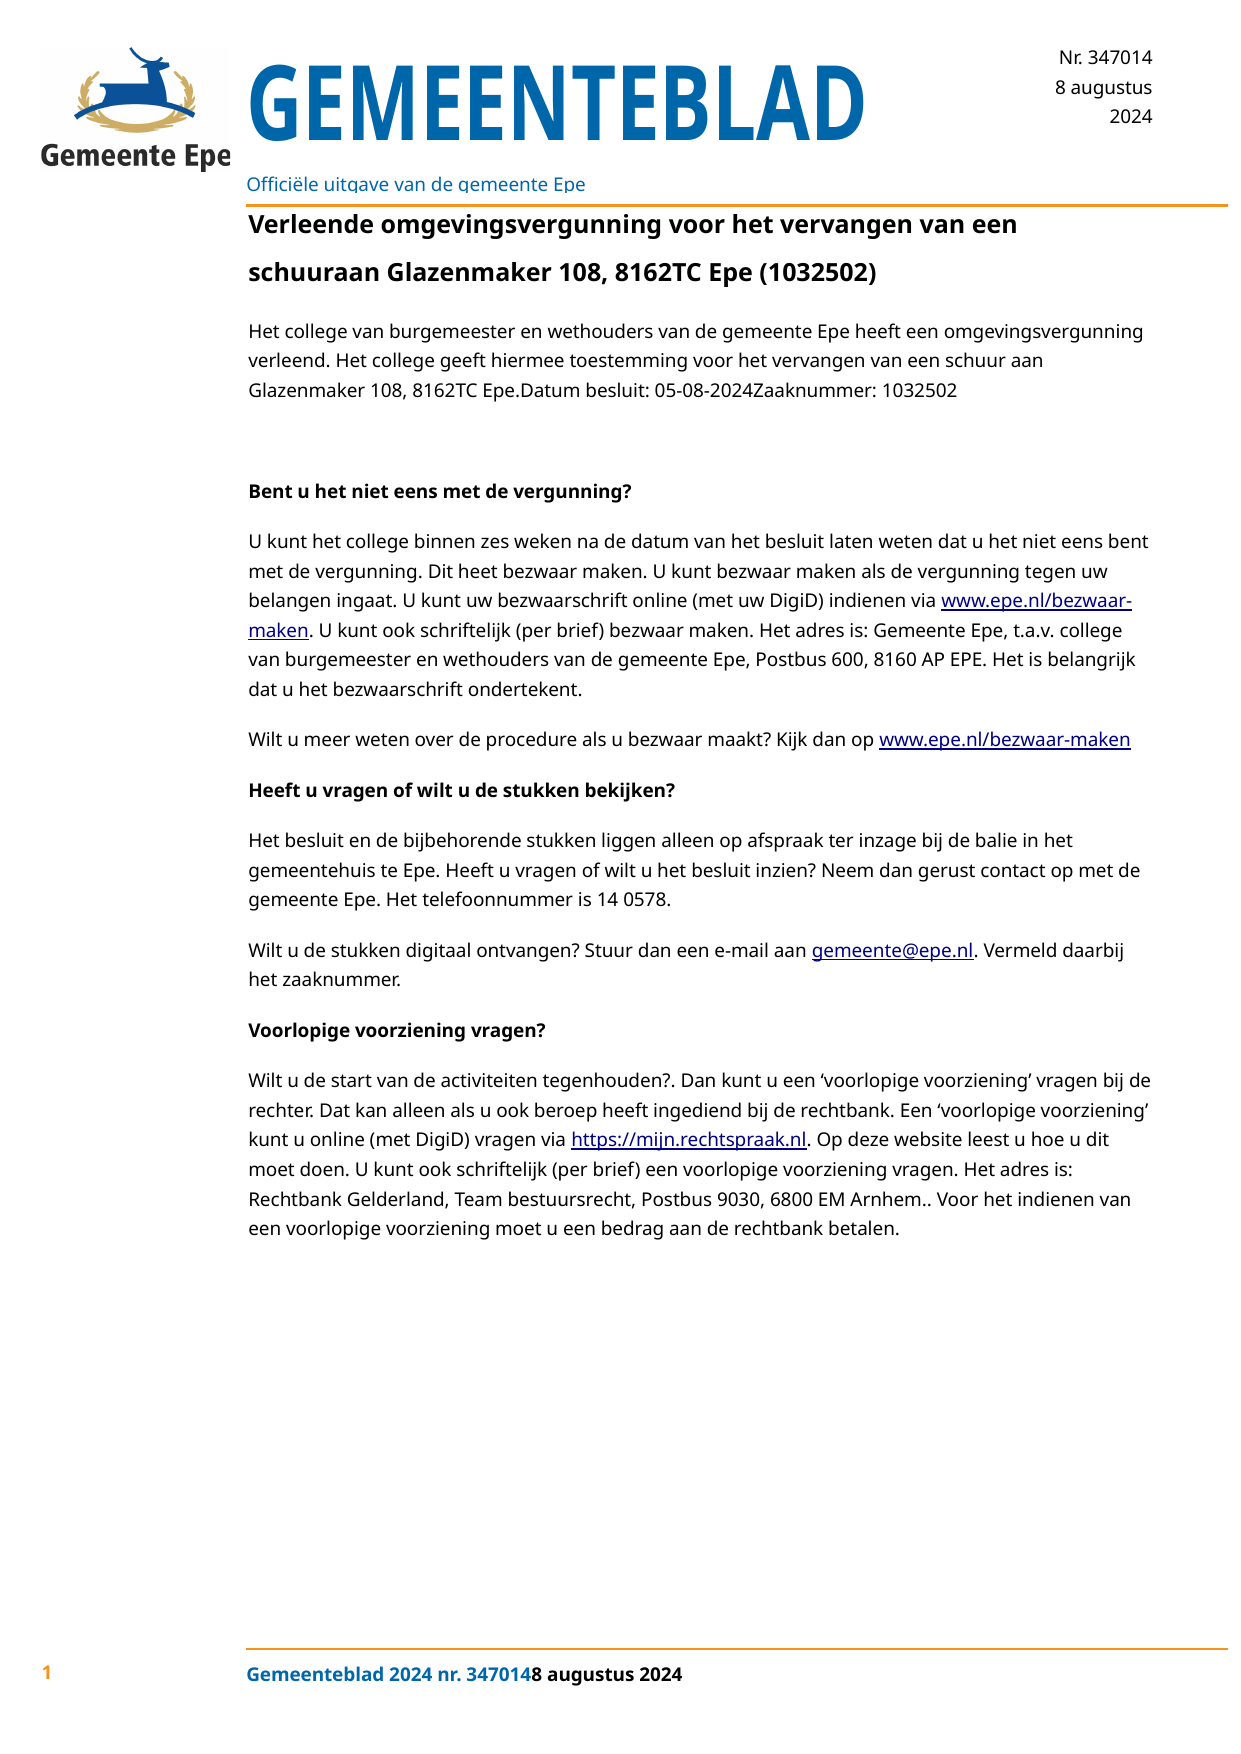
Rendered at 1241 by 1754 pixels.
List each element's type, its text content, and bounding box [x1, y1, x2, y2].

text Het college van burgemeester en wethouders van de gemeente Epe heeft een omgevingsvergunning verleend. Het college geeft hiermee toestemming voor het vervangen van een schuur aan Glazenmaker 108, 8162TC Epe.Datum besluit: 05-08-2024Zaaknummer: 1032502 [248, 318, 1152, 403]
text Heeft u vragen of wilt u de stukken bekijken? [248, 777, 1152, 803]
text Voorlopige voorziening vragen? [248, 1017, 1152, 1043]
text Verleende omgevingsvergunning voor het vervangen van een schuuraan Glazenmaker 108, 8162TC Epe (1032502) [248, 207, 1152, 288]
picture [41, 47, 231, 172]
text Het besluit en de bijbehorende stukken liggen alleen op afspraak ter inzage bij de balie in het gemeentehuis te Epe. Heeft u vragen of wilt u het besluit inzien? Neem dan gerust contact op met de gemeente Epe. Het telefoonnummer is 14 0578. [248, 827, 1152, 912]
text Wilt u de stukken digitaal ontvangen? Stuur dan een e-mail aan gemeente@epe.nl. Vermeld daarbij het zaaknummer. [248, 937, 1152, 992]
text U kunt het college binnen zes weken na de datum van het besluit laten weten dat u het niet eens bent met de vergunning. Dit heet bezwaar maken. U kunt bezwaar maken als de vergunning tegen uw belangen ingaat. U kunt uw bezwaarschrift online (met uw DigiD) indienen via www.epe.nl/bezwaar-maken. U kunt ook schriftelijk (per brief) bezwaar maken. Het adres is: Gemeente Epe, t.a.v. college van burgemeester en wethouders van de gemeente Epe, Postbus 600, 8160 AP EPE. Het is belangrijk dat u het bezwaarschrift ondertekent. [248, 528, 1152, 702]
text Wilt u meer weten over de procedure als u bezwaar maakt? Kijk dan op www.epe.nl/bezwaar-maken [248, 727, 1152, 752]
text Wilt u de start van de activiteiten tegenhouden?. Dan kunt u een ‘voorlopige voorziening’ vragen bij de rechter. Dat kan alleen als u ook beroep heeft ingediend bij de rechtbank. Een ‘voorlopige voorziening’ kunt u online (met DigiD) vragen via https://mijn.rechtspraak.nl. Op deze website leest u hoe u dit moet doen. U kunt ook schriftelijk (per brief) een voorlopige voorziening vragen. Het adres is: Rechtbank Gelderland, Team bestuursrecht, Postbus 9030, 6800 EM Arnhem.. Voor het indienen van een voorlopige voorziening moet u een bedrag aan de rechtbank betalen. [248, 1067, 1152, 1241]
text Bent u het niet eens met de vergunning? [248, 478, 1152, 504]
